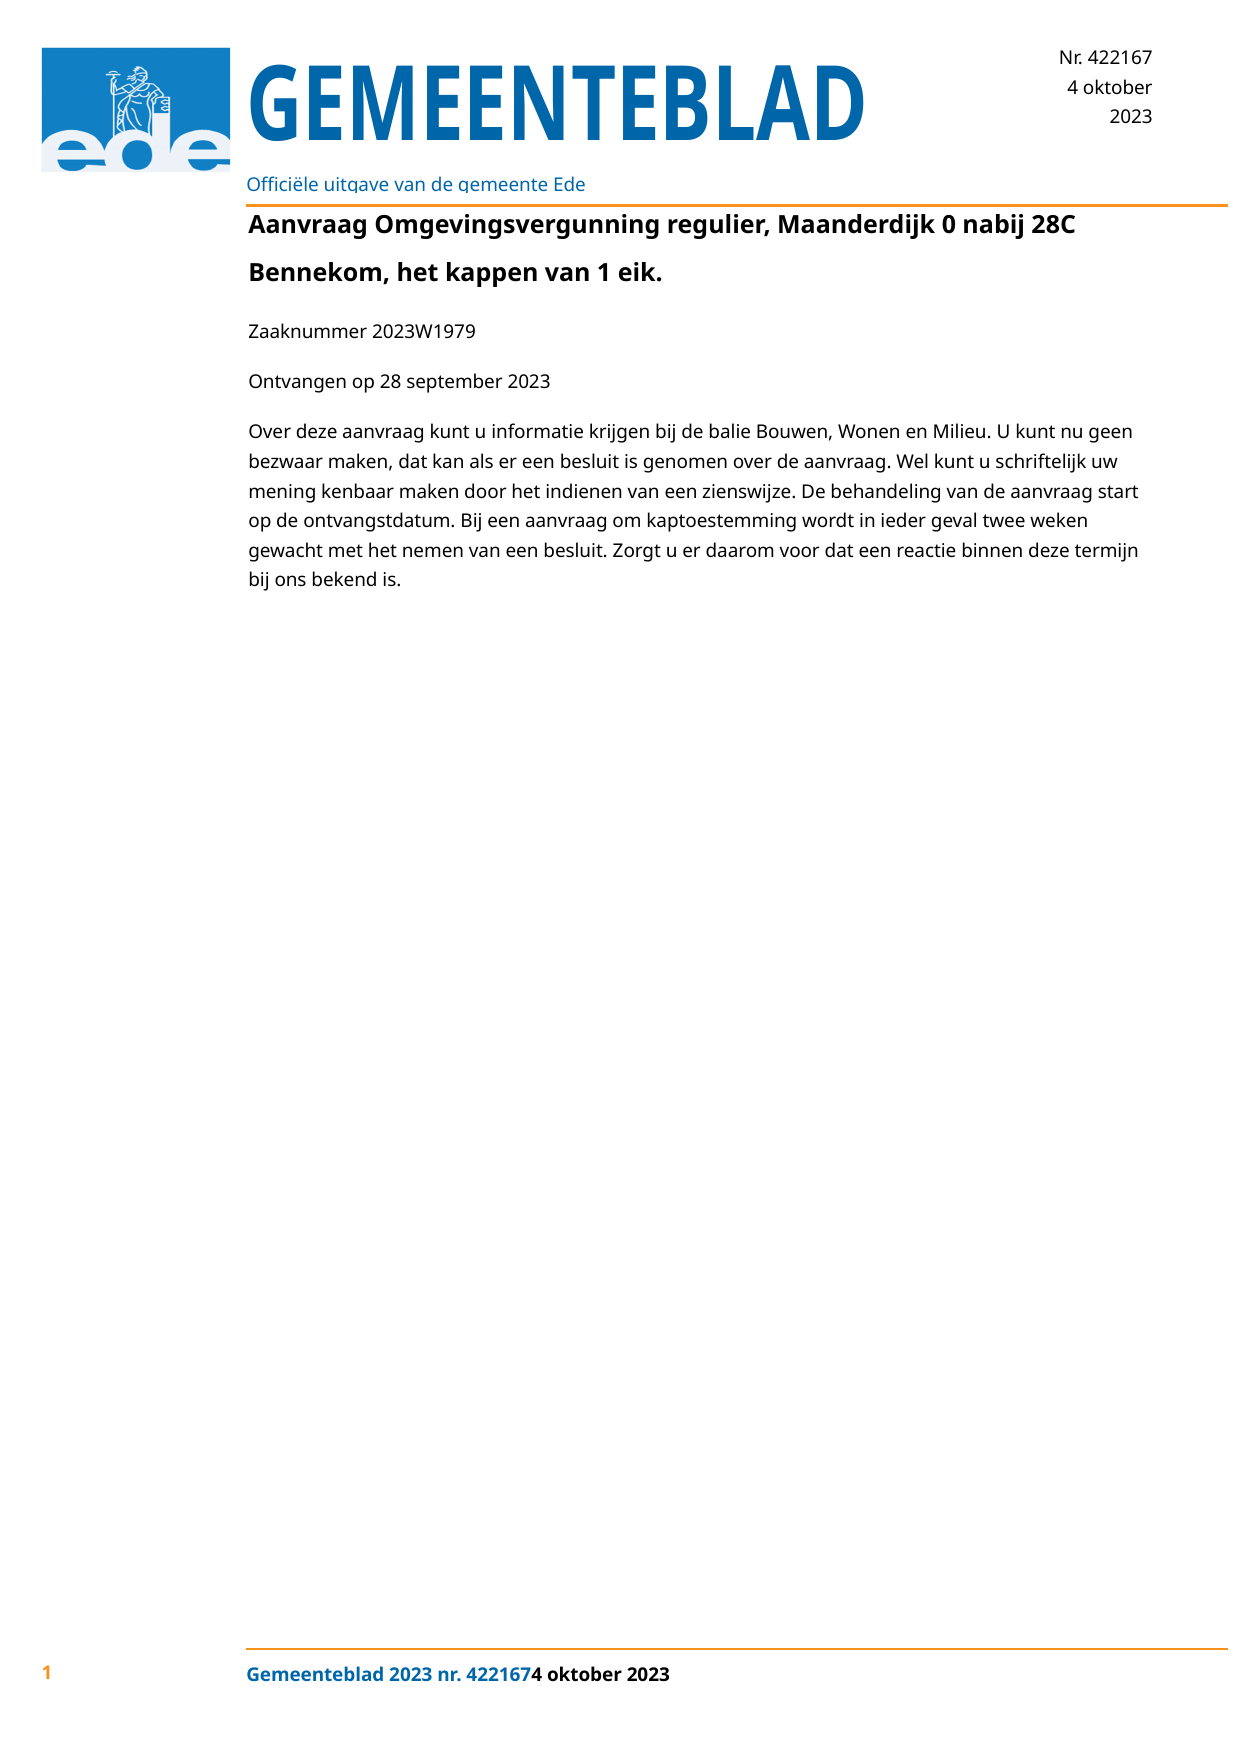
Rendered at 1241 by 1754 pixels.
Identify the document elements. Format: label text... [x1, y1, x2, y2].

text Zaaknummer 2023W1979 [248, 318, 1152, 344]
text Over deze aanvraag kunt u informatie krijgen bij de balie Bouwen, Wonen en Milieu. U kunt nu geen bezwaar maken, dat kan als er een besluit is genomen over de aanvraag. Wel kunt u schriftelijk uw mening kenbaar maken door het indienen van een zienswijze. De behandeling van de aanvraag start op de ontvangstdatum. Bij een aanvraag om kaptoestemming wordt in ieder geval twee weken gewacht met het nemen van een besluit. Zorgt u er daarom voor dat een reactie binnen deze termijn bij ons bekend is. [248, 419, 1152, 592]
text Ontvangen op 28 september 2023 [248, 368, 1152, 394]
picture [41, 47, 231, 172]
text Aanvraag Omgevingsvergunning regulier, Maanderdijk 0 nabij 28C Bennekom, het kappen van 1 eik. [248, 207, 1152, 288]
